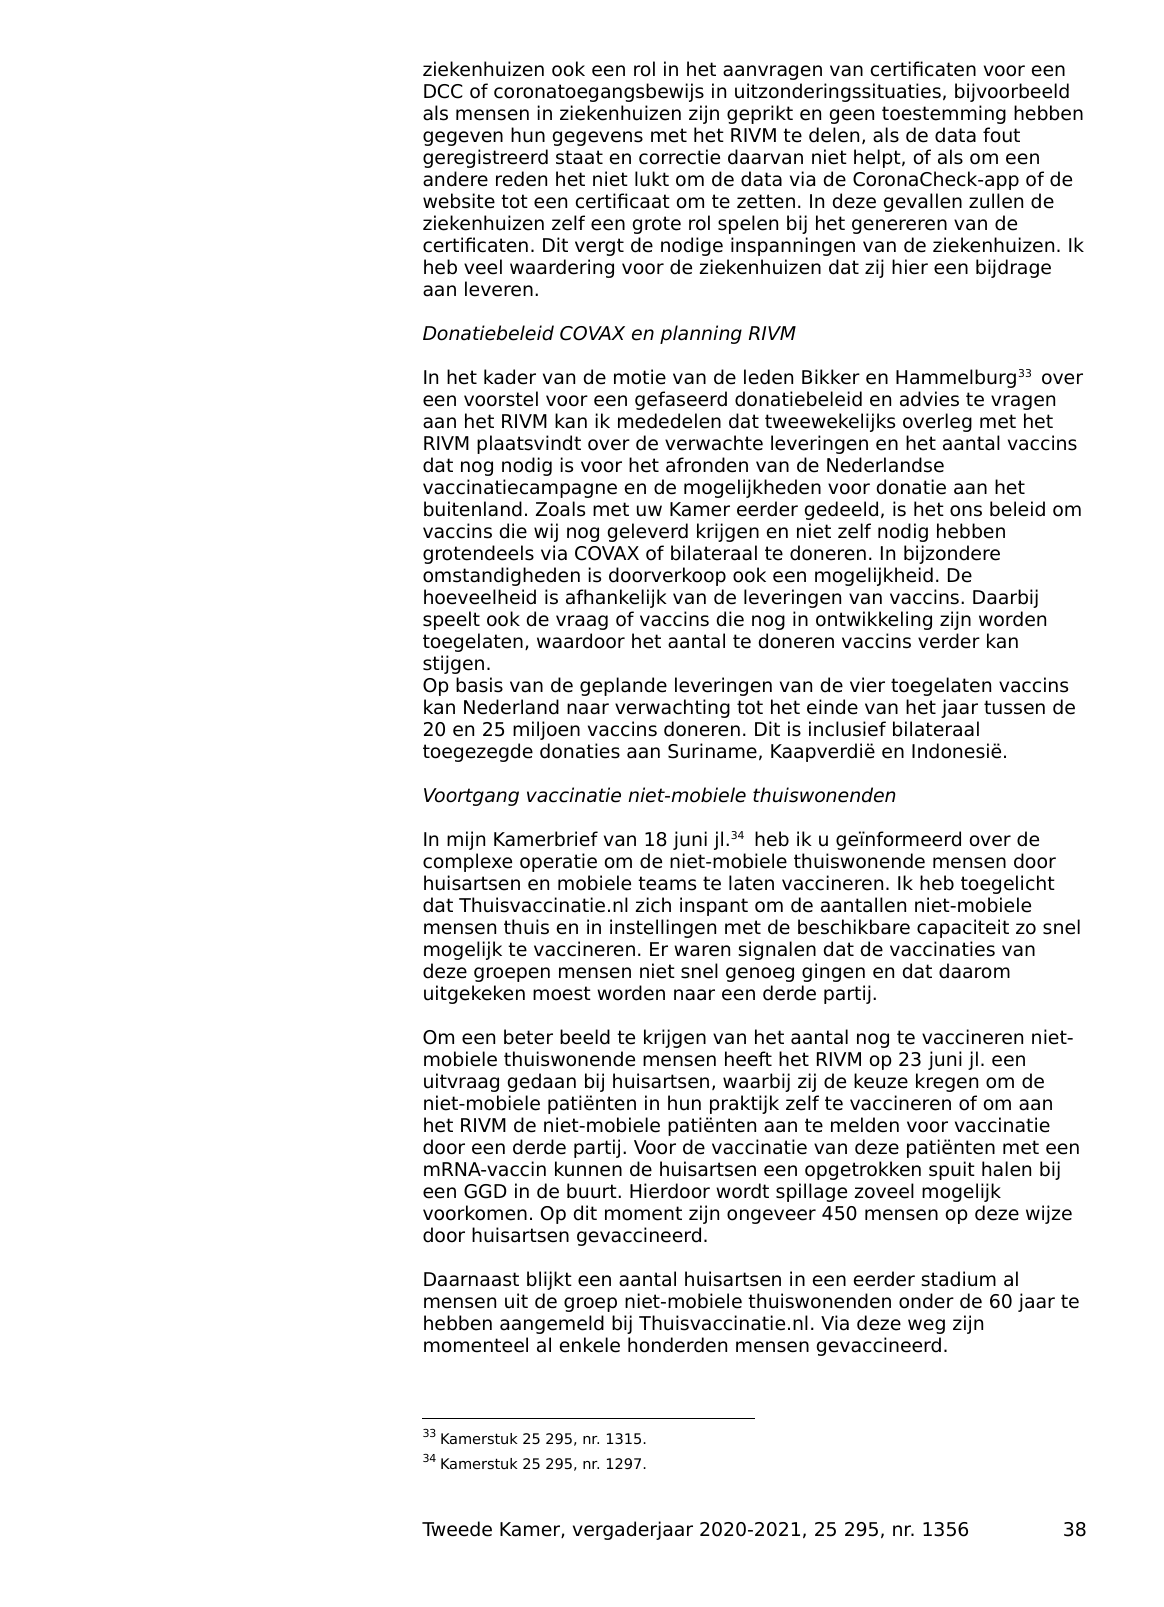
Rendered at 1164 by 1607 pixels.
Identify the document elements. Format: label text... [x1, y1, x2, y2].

subtitle Voortgang vaccinatie niet-mobiele thuiswonenden [422, 785, 1087, 807]
subtitle Donatiebeleid COVAX en planning RIVM [422, 323, 1087, 345]
text Op basis van de geplande leveringen van de vier toegelaten vaccins kan Nederland naar verwachting tot het einde van het jaar tussen de 20 en 25 miljoen vaccins doneren. Dit is inclusief bilateraal toegezegde donaties aan Suriname, Kaapverdië en Indonesië. [422, 675, 1087, 763]
text Kamerstuk 25 295, nr. 1297. [422, 1452, 1087, 1474]
text Kamerstuk 25 295, nr. 1315. [422, 1427, 1087, 1449]
text ziekenhuizen ook een rol in het aanvragen van certificaten voor een DCC of coronatoegangsbewijs in uitzonderingssituaties, bijvoorbeeld als mensen in ziekenhuizen zijn geprikt en geen toestemming hebben gegeven hun gegevens met het RIVM te delen, als de data fout geregistreerd staat en correctie daarvan niet helpt, of als om een andere reden het niet lukt om de data via de CoronaCheck-app of de website tot een certificaat om te zetten. In deze gevallen zullen de ziekenhuizen zelf een grote rol spelen bij het genereren van de certificaten. Dit vergt de nodige inspanningen van de ziekenhuizen. Ik heb veel waardering voor de ziekenhuizen dat zij hier een bijdrage aan leveren. [422, 59, 1087, 301]
text Daarnaast blijkt een aantal huisartsen in een eerder stadium al mensen uit de groep niet-mobiele thuiswonenden onder de 60 jaar te hebben aangemeld bij Thuisvaccinatie.nl. Via deze weg zijn momenteel al enkele honderden mensen gevaccineerd. [422, 1269, 1087, 1357]
text Om een beter beeld te krijgen van het aantal nog te vaccineren niet-mobiele thuiswonende mensen heeft het RIVM op 23 juni jl. een uitvraag gedaan bij huisartsen, waarbij zij de keuze kregen om de niet-mobiele patiënten in hun praktijk zelf te vaccineren of om aan het RIVM de niet-mobiele patiënten aan te melden voor vaccinatie door een derde partij. Voor de vaccinatie van deze patiënten met een mRNA-vaccin kunnen de huisartsen een opgetrokken spuit halen bij een GGD in de buurt. Hierdoor wordt spillage zoveel mogelijk voorkomen. Op dit moment zijn ongeveer 450 mensen op deze wijze door huisartsen gevaccineerd. [422, 1027, 1087, 1247]
text In het kader van de motie van de leden Bikker en Hammelburg over een voorstel voor een gefaseerd donatiebeleid en advies te vragen aan het RIVM kan ik mededelen dat tweewekelijks overleg met het RIVM plaatsvindt over de verwachte leveringen en het aantal vaccins dat nog nodig is voor het afronden van de Nederlandse vaccinatiecampagne en de mogelijkheden voor donatie aan het buitenland. Zoals met uw Kamer eerder gedeeld, is het ons beleid om vaccins die wij nog geleverd krijgen en niet zelf nodig hebben grotendeels via COVAX of bilateraal te doneren. In bijzondere omstandigheden is doorverkoop ook een mogelijkheid. De hoeveelheid is afhankelijk van de leveringen van vaccins. Daarbij speelt ook de vraag of vaccins die nog in ontwikkeling zijn worden toegelaten, waardoor het aantal te doneren vaccins verder kan stijgen. [422, 367, 1087, 675]
text In mijn Kamerbrief van 18 juni jl. heb ik u geïnformeerd over de complexe operatie om de niet-mobiele thuiswonende mensen door huisartsen en mobiele teams te laten vaccineren. Ik heb toegelicht dat Thuisvaccinatie.nl zich inspant om de aantallen niet-mobiele mensen thuis en in instellingen met de beschikbare capaciteit zo snel mogelijk te vaccineren. Er waren signalen dat de vaccinaties van deze groepen mensen niet snel genoeg gingen en dat daarom uitgekeken moest worden naar een derde partij. [422, 829, 1087, 1005]
